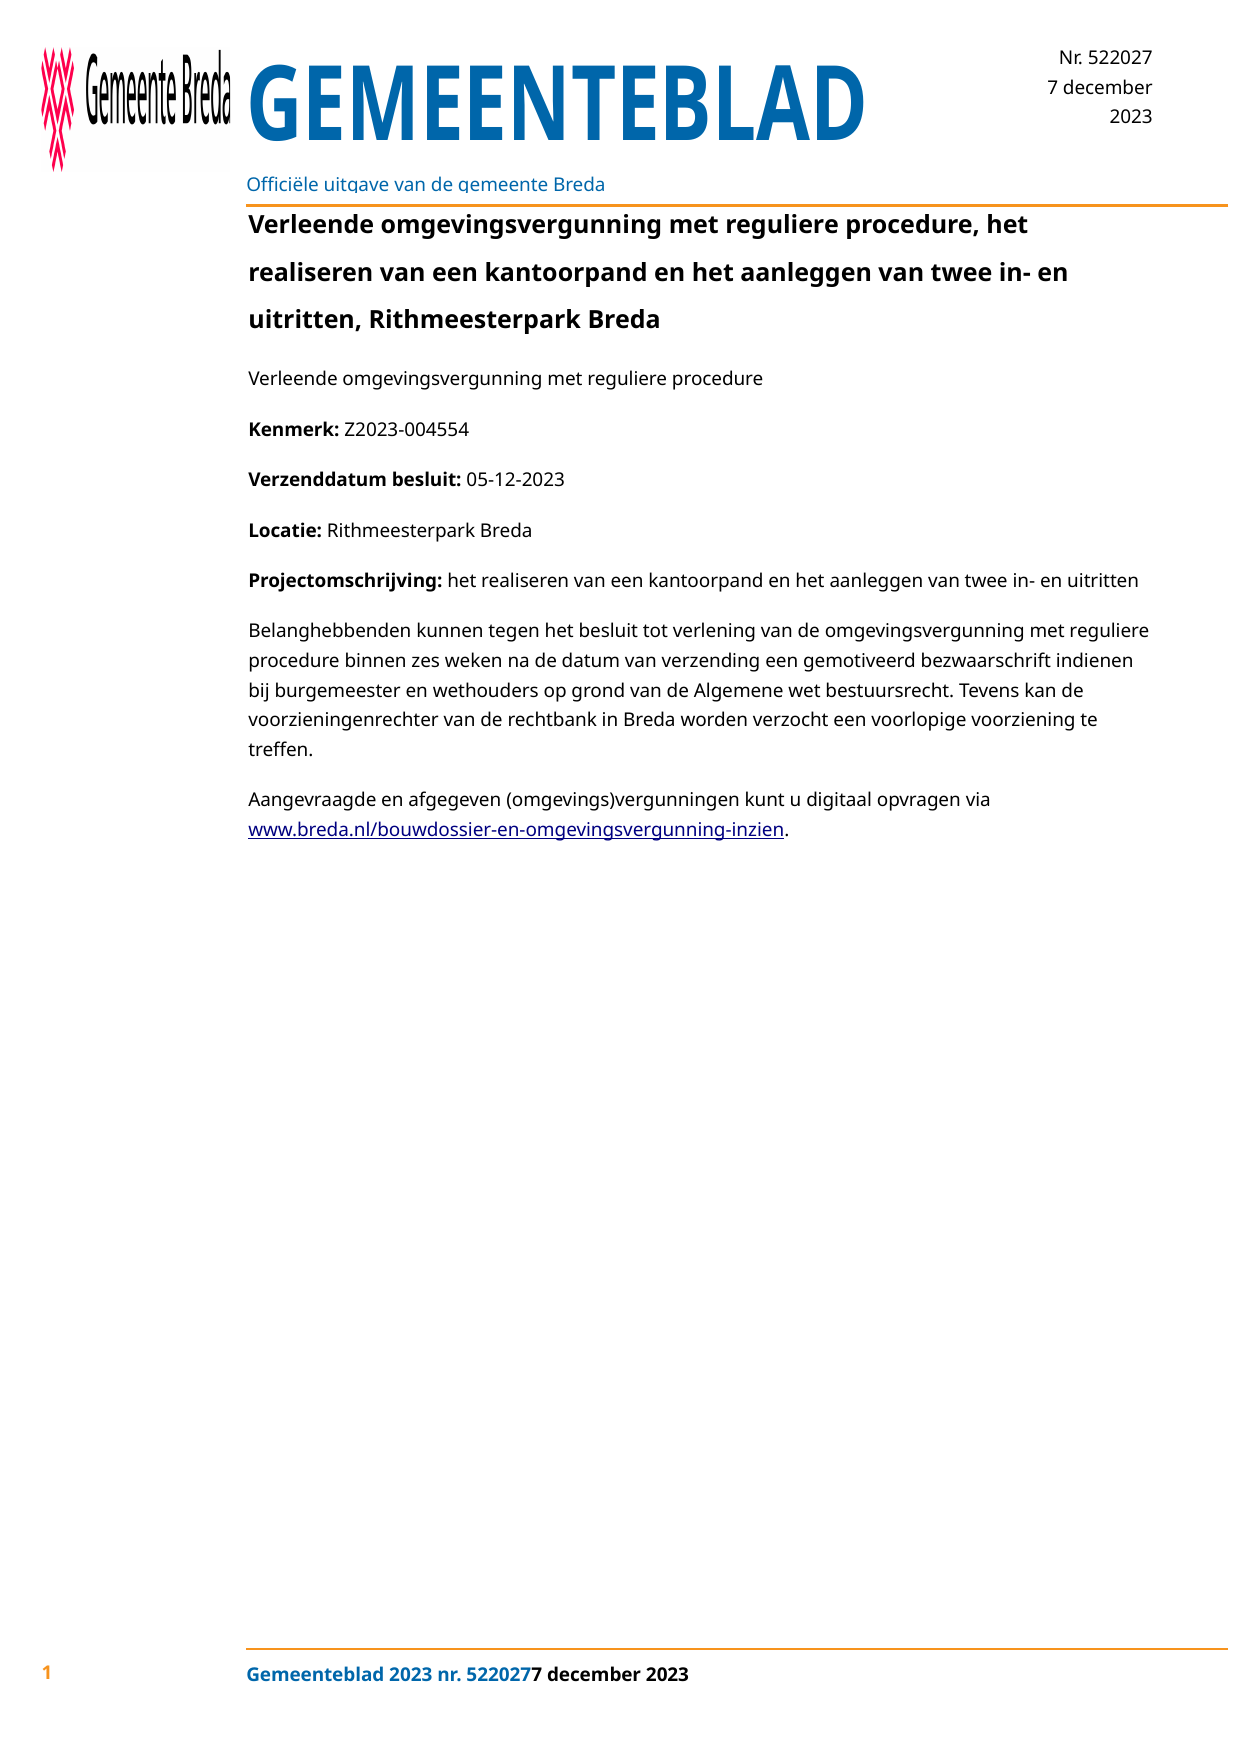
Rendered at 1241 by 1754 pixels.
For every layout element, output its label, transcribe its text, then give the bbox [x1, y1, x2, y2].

text Verleende omgevingsvergunning met reguliere procedure, het realiseren van een kantoorpand en het aanleggen van twee in- en uitritten, Rithmeesterpark Breda [248, 207, 1152, 336]
text Aangevraagde en afgegeven (omgevings)vergunningen kunt u digitaal opvragen via www.breda.nl/bouwdossier-en-omgevingsvergunning-inzien. [248, 786, 1152, 842]
picture [41, 47, 231, 172]
text Verleende omgevingsvergunning met reguliere procedure [248, 366, 1152, 391]
text Belanghebbenden kunnen tegen het besluit tot verlening van de omgevingsvergunning met reguliere procedure binnen zes weken na de datum van verzending een gemotiveerd bezwaarschrift indienen bij burgemeester en wethouders op grond van de Algemene wet bestuursrecht. Tevens kan de voorzieningenrechter van de rechtbank in Breda worden verzocht een voorlopige voorziening te treffen. [248, 618, 1152, 762]
text Locatie: Rithmeesterpark Breda [248, 517, 1152, 542]
text Kenmerk: Z2023-004554 [248, 416, 1152, 442]
text Projectomschrijving: het realiseren van een kantoorpand en het aanleggen van twee in- en uitritten [248, 567, 1152, 593]
text Verzenddatum besluit: 05-12-2023 [248, 466, 1152, 492]
